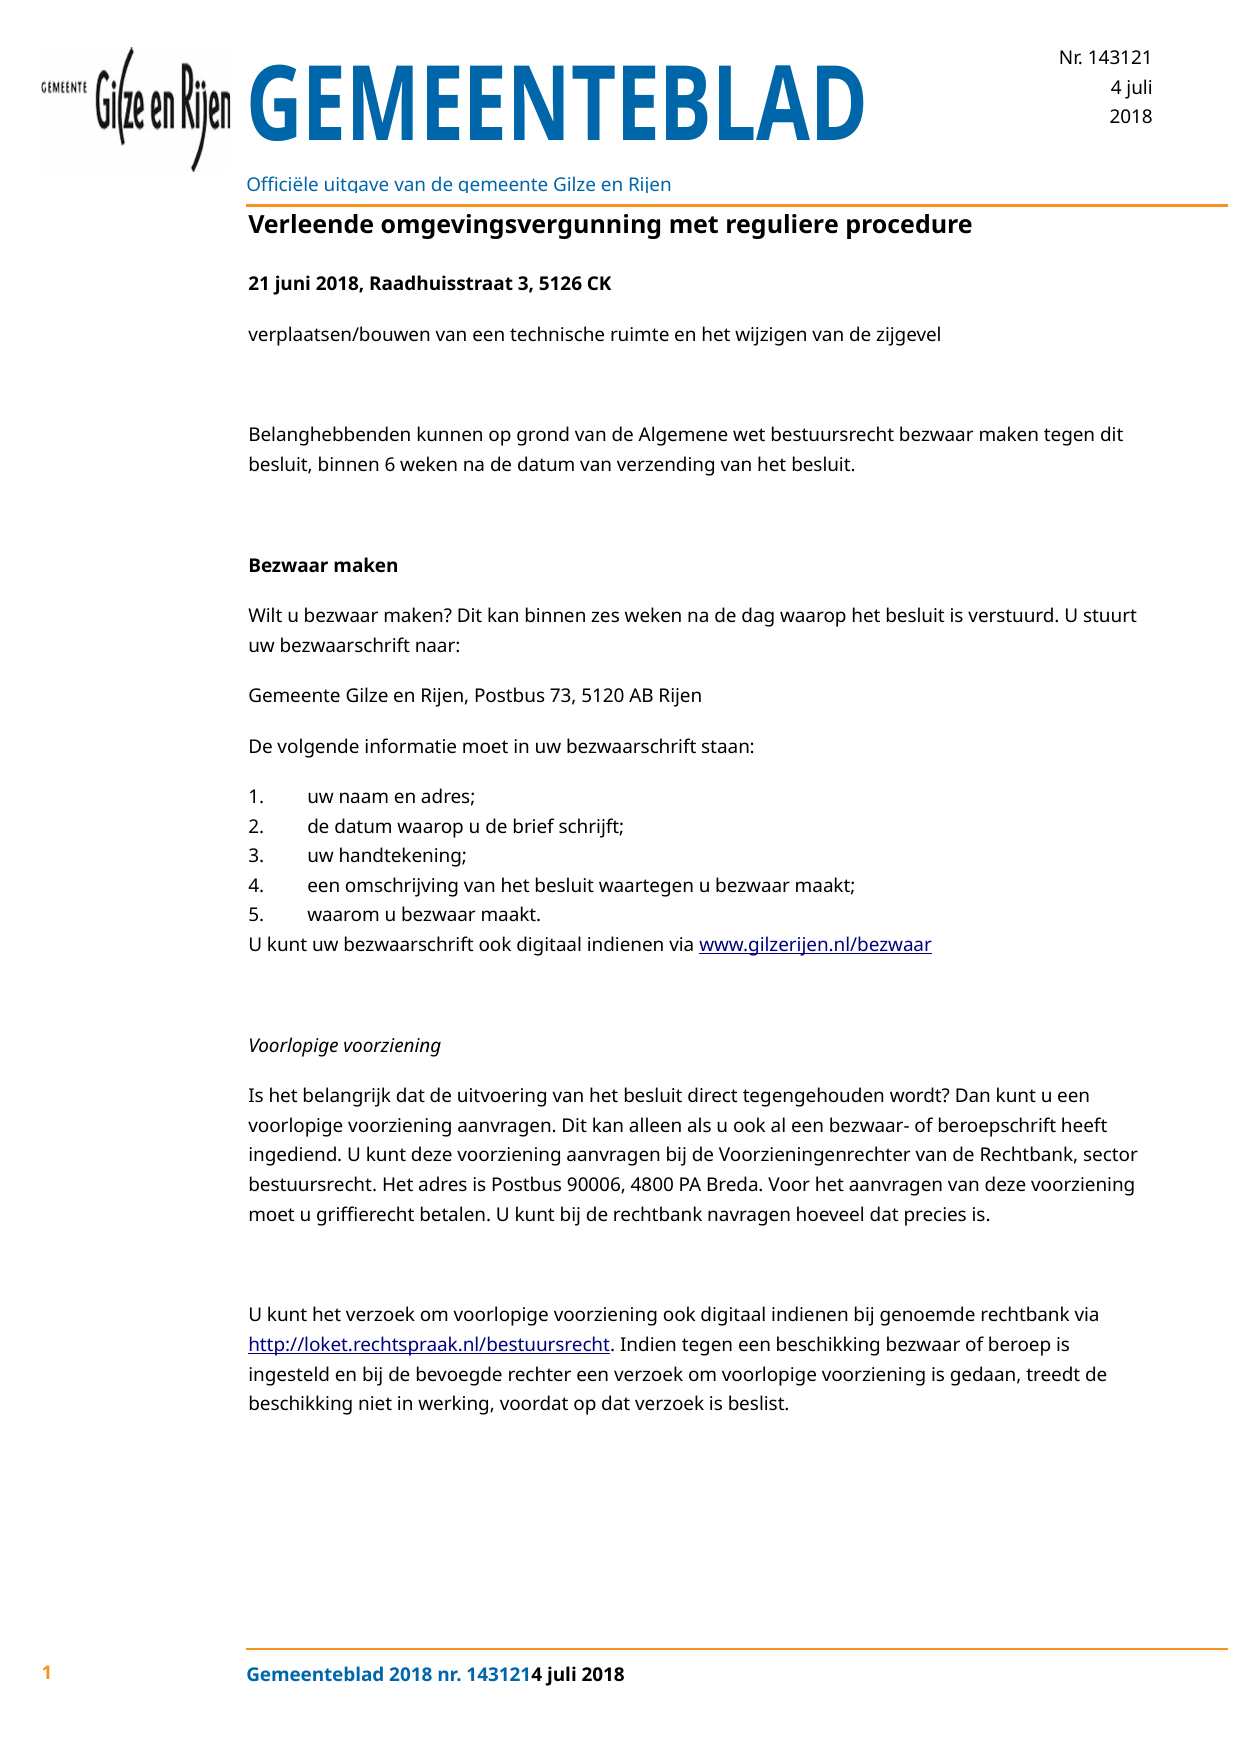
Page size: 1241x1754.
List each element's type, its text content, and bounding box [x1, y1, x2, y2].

text Verleende omgevingsvergunning met reguliere procedure [248, 207, 1152, 241]
list uw naam en adres; [248, 783, 1152, 809]
text Belanghebbenden kunnen op grond van de Algemene wet bestuursrecht bezwaar maken tegen dit besluit, binnen 6 weken na de datum van verzending van het besluit. [248, 422, 1152, 477]
text De volgende informatie moet in uw bezwaarschrift staan: [248, 733, 1152, 758]
text Is het belangrijk dat de uitvoering van het besluit direct tegengehouden wordt? Dan kunt u een voorlopige voorziening aanvragen. Dit kan alleen als u ook al een bezwaar- of beroepschrift heeft ingediend. U kunt deze voorziening aanvragen bij de Voorzieningenrechter van de Rechtbank, sector bestuursrecht. Het adres is Postbus 90006, 4800 PA Breda. Voor het aanvragen van deze voorziening moet u griffierecht betalen. U kunt bij de rechtbank navragen hoeveel dat precies is. [248, 1082, 1152, 1226]
picture [41, 47, 231, 172]
list de datum waarop u de brief schrijft; [248, 813, 1152, 838]
text U kunt het verzoek om voorlopige voorziening ook digitaal indienen bij genoemde rechtbank via http://loket.rechtspraak.nl/bestuursrecht. Indien tegen een beschikking bezwaar of beroep is ingesteld en bij de bevoegde rechter een verzoek om voorlopige voorziening is gedaan, treedt de beschikking niet in werking, voordat op dat verzoek is beslist. [248, 1302, 1152, 1416]
text verplaatsen/bouwen van een technische ruimte en het wijzigen van de zijgevel [248, 321, 1152, 346]
text Bezwaar maken [248, 552, 1152, 578]
list waarom u bezwaar maakt. [248, 902, 1152, 927]
text Voorlopige voorziening [248, 1032, 1152, 1058]
text 21 juni 2018, Raadhuisstraat 3, 5126 CK [248, 270, 1152, 296]
list een omschrijving van het besluit waartegen u bezwaar maakt; [248, 872, 1152, 898]
list uw handtekening; [248, 842, 1152, 868]
text Gemeente Gilze en Rijen, Postbus 73, 5120 AB Rijen [248, 682, 1152, 708]
text U kunt uw bezwaarschrift ook digitaal indienen via www.gilzerijen.nl/bezwaar [248, 931, 1152, 957]
text Wilt u bezwaar maken? Dit kan binnen zes weken na de dag waarop het besluit is verstuurd. U stuurt uw bezwaarschrift naar: [248, 602, 1152, 658]
